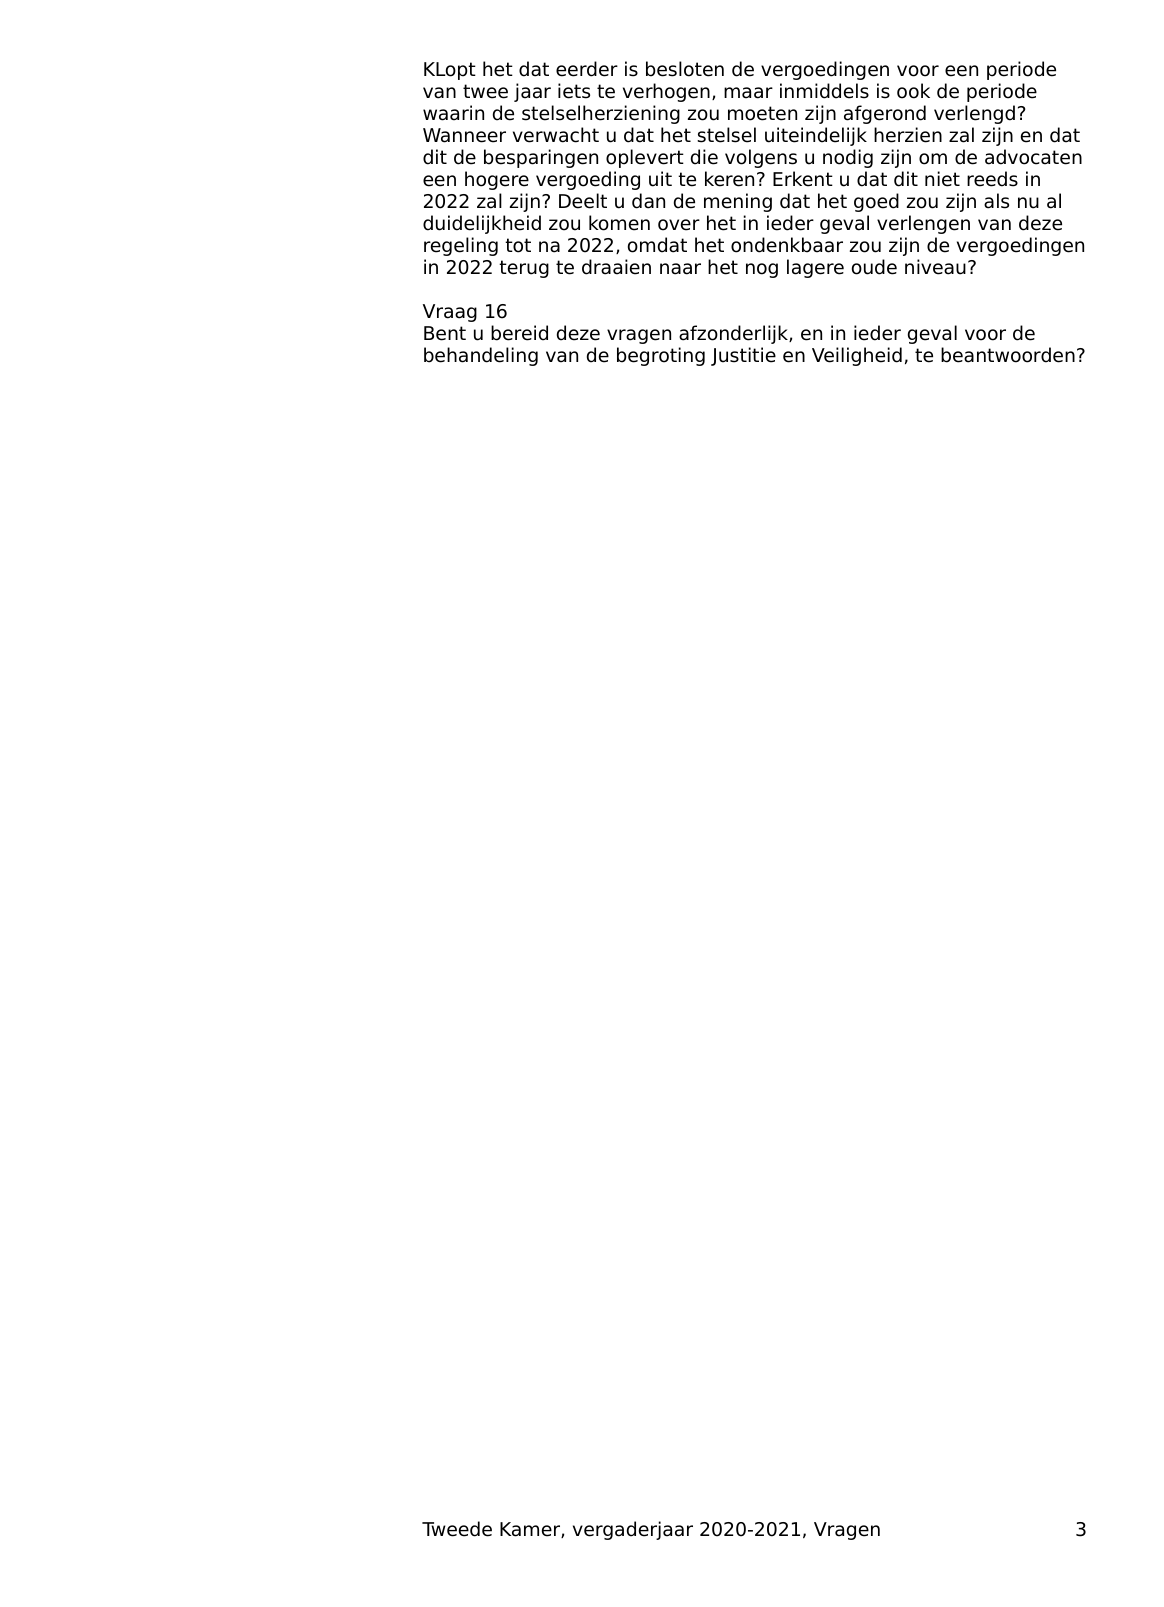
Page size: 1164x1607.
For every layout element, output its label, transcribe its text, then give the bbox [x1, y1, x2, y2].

text KLopt het dat eerder is besloten de vergoedingen voor een periode van twee jaar iets te verhogen, maar inmiddels is ook de periode waarin de stelselherziening zou moeten zijn afgerond verlengd? Wanneer verwacht u dat het stelsel uiteindelijk herzien zal zijn en dat dit de besparingen oplevert die volgens u nodig zijn om de advocaten een hogere vergoeding uit te keren? Erkent u dat dit niet reeds in 2022 zal zijn? Deelt u dan de mening dat het goed zou zijn als nu al duidelijkheid zou komen over het in ieder geval verlengen van deze regeling tot na 2022, omdat het ondenkbaar zou zijn de vergoedingen in 2022 terug te draaien naar het nog lagere oude niveau? [422, 59, 1087, 279]
text Vraag 16 [422, 301, 1087, 323]
text Bent u bereid deze vragen afzonderlijk, en in ieder geval voor de behandeling van de begroting Justitie en Veiligheid, te beantwoorden? [422, 323, 1087, 367]
